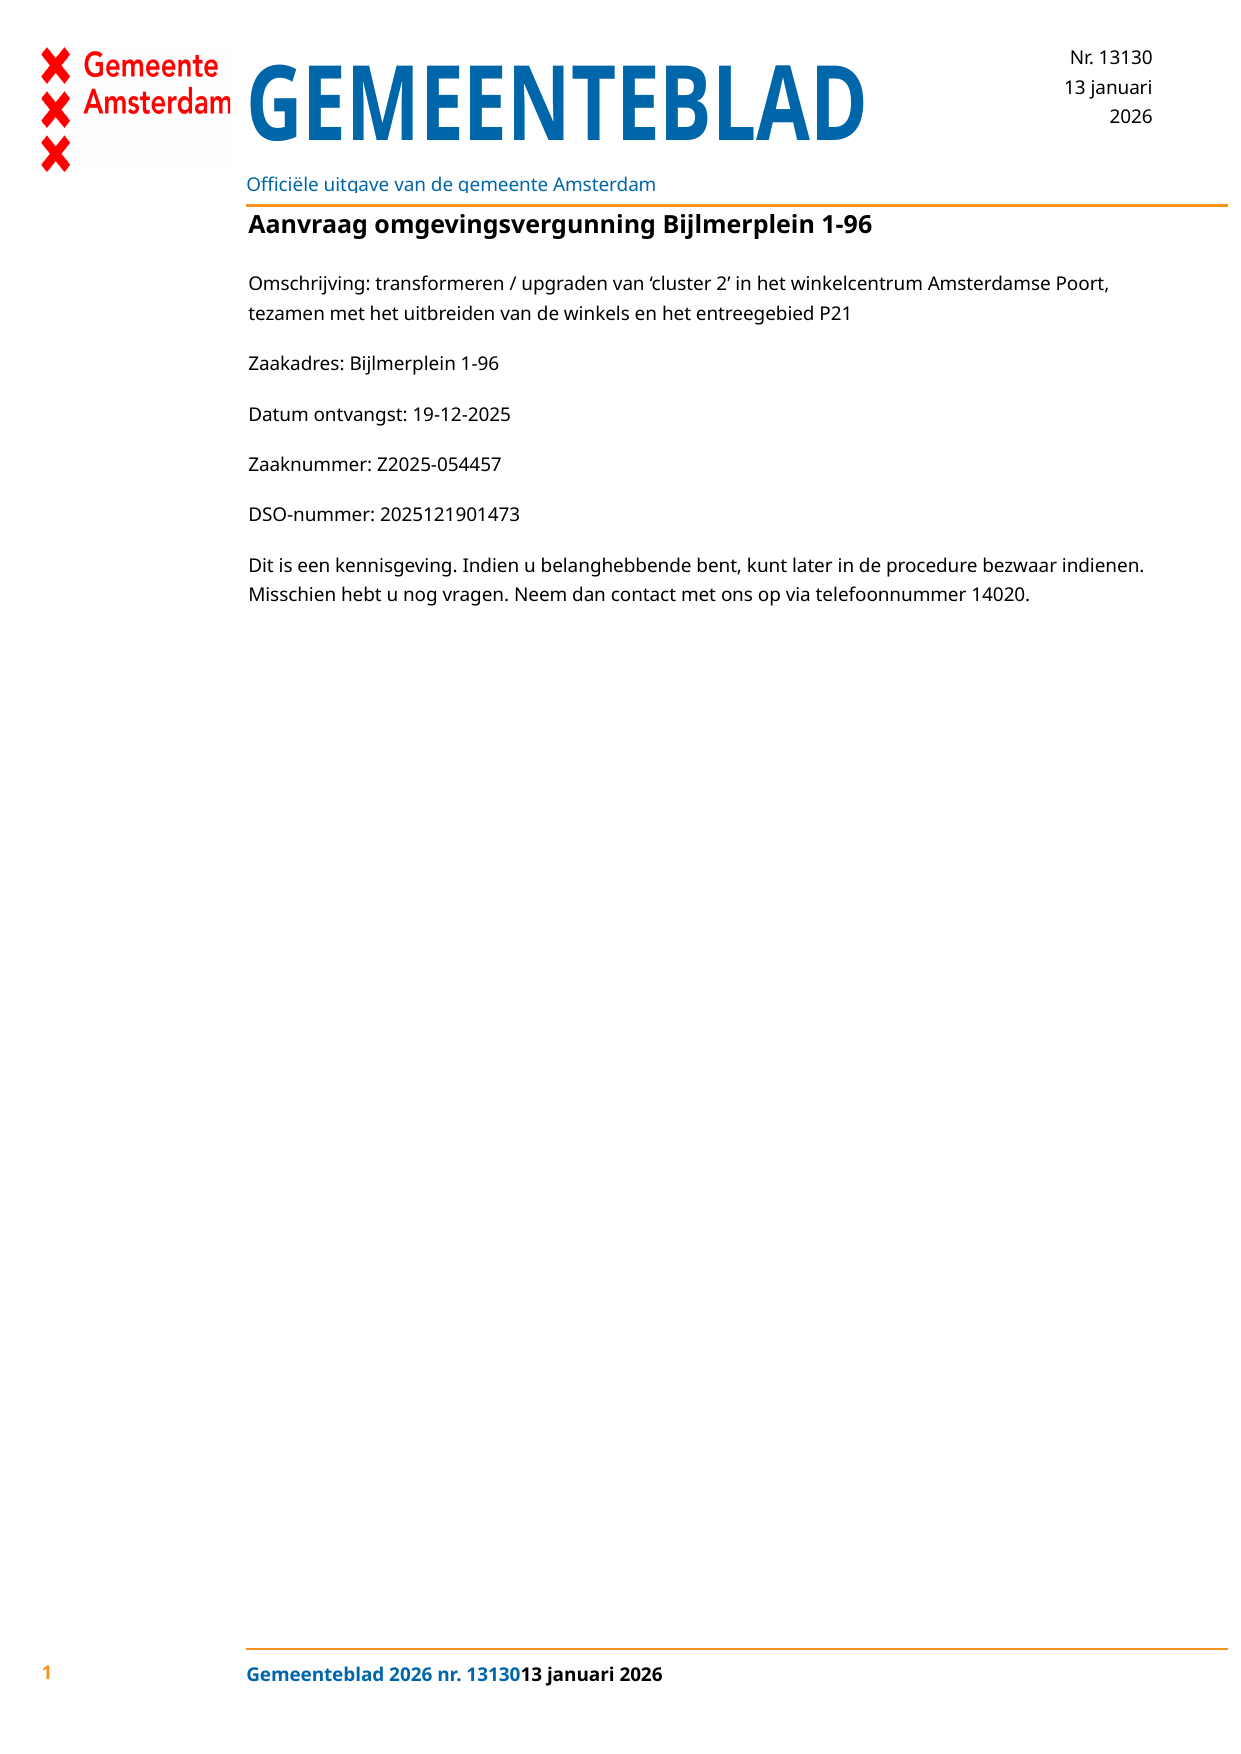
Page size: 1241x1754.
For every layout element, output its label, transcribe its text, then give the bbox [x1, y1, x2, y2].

text Omschrijving: transformeren / upgraden van ‘cluster 2’ in het winkelcentrum Amsterdamse Poort, tezamen met het uitbreiden van de winkels en het entreegebied P21 [248, 270, 1152, 326]
text Datum ontvangst: 19-12-2025 [248, 401, 1152, 426]
text Zaakadres: Bijlmerplein 1-96 [248, 350, 1152, 376]
picture [41, 47, 231, 172]
text Aanvraag omgevingsvergunning Bijlmerplein 1-96 [248, 207, 1152, 241]
text Dit is een kennisgeving. Indien u belanghebbende bent, kunt later in de procedure bezwaar indienen. Misschien hebt u nog vragen. Neem dan contact met ons op via telefoonnummer 14020. [248, 552, 1152, 607]
text DSO-nummer: 2025121901473 [248, 502, 1152, 527]
text Zaaknummer: Z2025-054457 [248, 451, 1152, 477]
